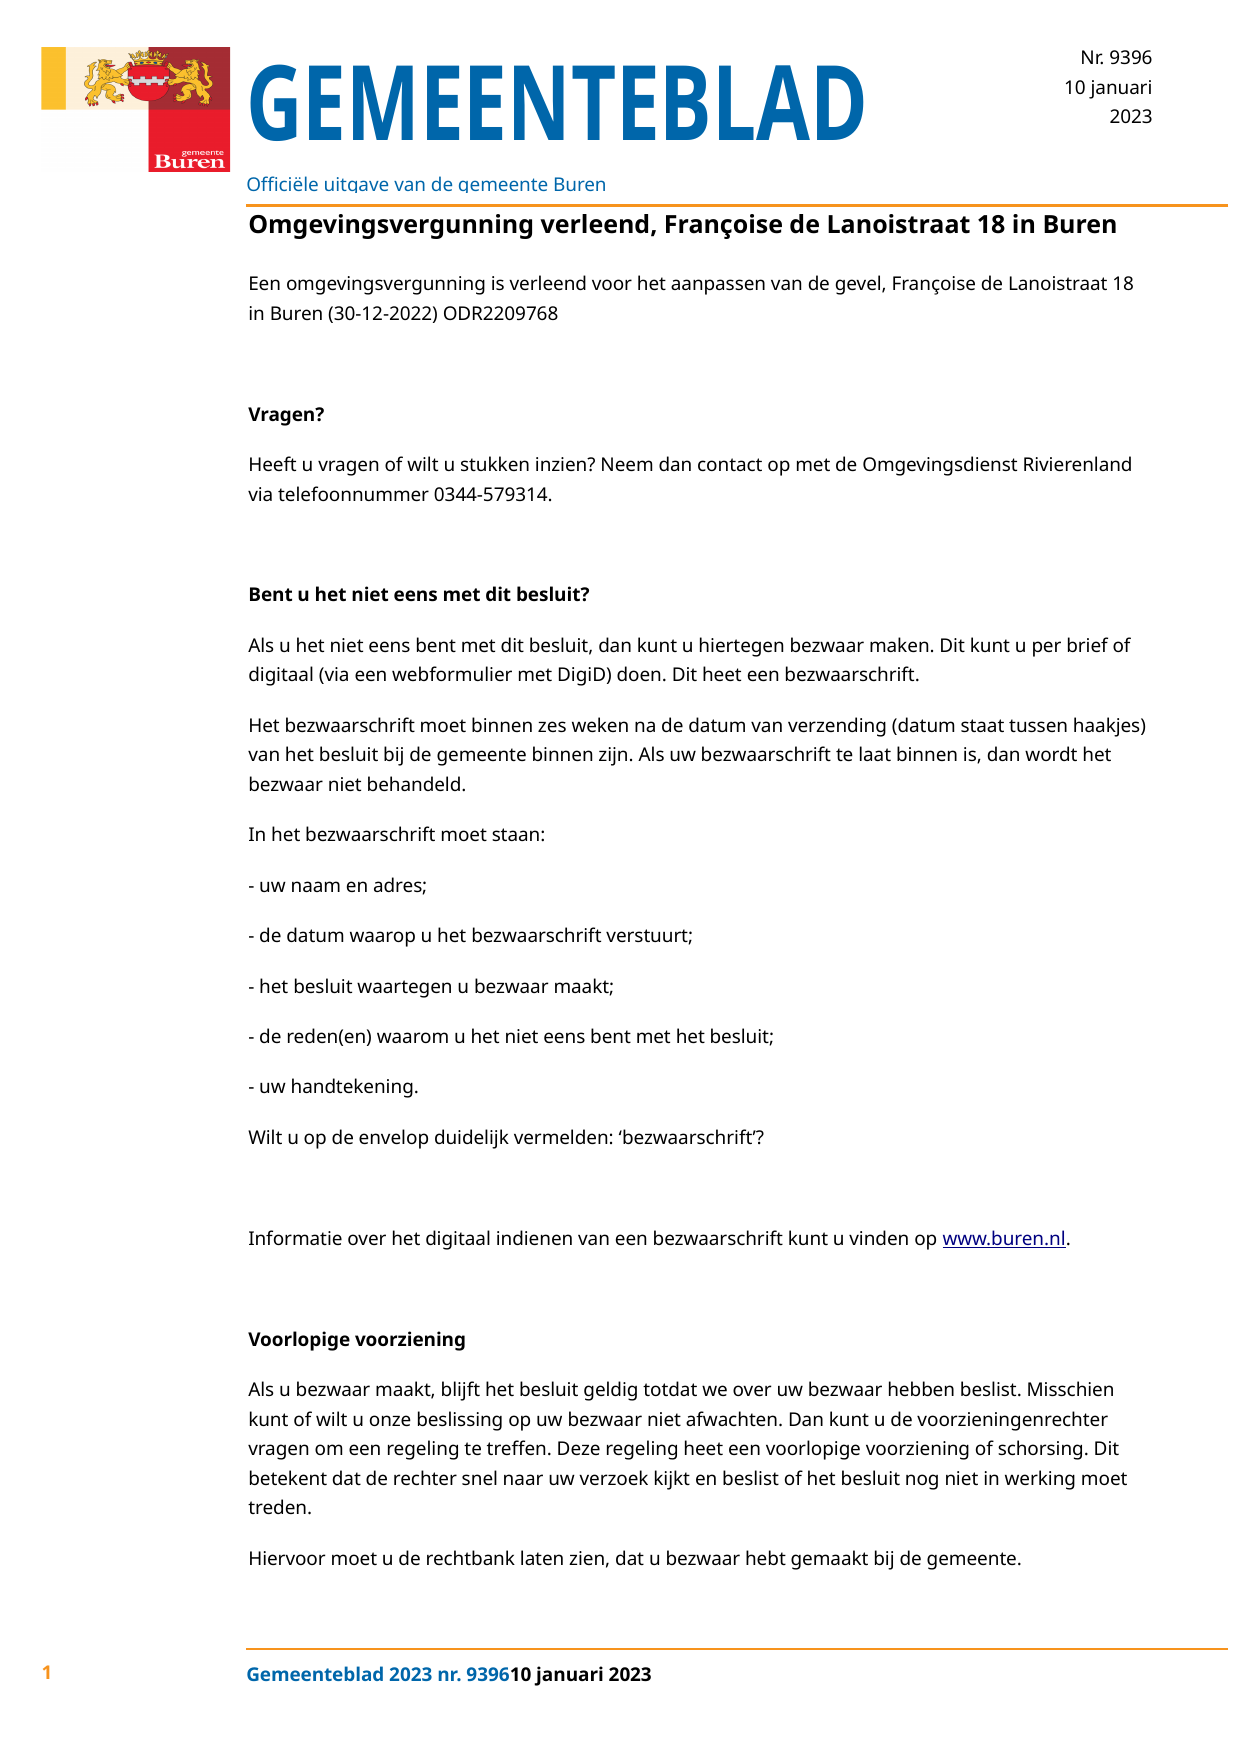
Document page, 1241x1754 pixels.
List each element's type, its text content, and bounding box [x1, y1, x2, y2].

text - uw handtekening. [248, 1074, 1152, 1099]
text Als u bezwaar maakt, blijft het besluit geldig totdat we over uw bezwaar hebben beslist. Misschien kunt of wilt u onze beslissing op uw bezwaar niet afwachten. Dan kunt u de voorzieningenrechter vragen om een regeling te treffen. Deze regeling heet een voorlopige voorziening of schorsing. Dit betekent dat de rechter snel naar uw verzoek kijkt en beslist of het besluit nog niet in werking moet treden. [248, 1376, 1152, 1520]
text Bent u het niet eens met dit besluit? [248, 582, 1152, 607]
text Heeft u vragen of wilt u stukken inzien? Neem dan contact op met de Omgevingsdienst Rivierenland via telefoonnummer 0344-579314. [248, 451, 1152, 506]
text Informatie over het digitaal indienen van een bezwaarschrift kunt u vinden op www.buren.nl. [248, 1225, 1152, 1251]
text Omgevingsvergunning verleend, Françoise de Lanoistraat 18 in Buren [248, 207, 1152, 241]
text Wilt u op de envelop duidelijk vermelden: ‘bezwaarschrift’? [248, 1124, 1152, 1150]
text In het bezwaarschrift moet staan: [248, 822, 1152, 847]
text - de datum waarop u het bezwaarschrift verstuurt; [248, 922, 1152, 948]
text Het bezwaarschrift moet binnen zes weken na de datum van verzending (datum staat tussen haakjes) van het besluit bij de gemeente binnen zijn. Als uw bezwaarschrift te laat binnen is, dan wordt het bezwaar niet behandeld. [248, 712, 1152, 797]
text - het besluit waartegen u bezwaar maakt; [248, 973, 1152, 998]
picture [41, 47, 231, 172]
text Voorlopige voorziening [248, 1326, 1152, 1351]
text Vragen? [248, 401, 1152, 426]
text - uw naam en adres; [248, 872, 1152, 898]
text Als u het niet eens bent met dit besluit, dan kunt u hiertegen bezwaar maken. Dit kunt u per brief of digitaal (via een webformulier met DigiD) doen. Dit heet een bezwaarschrift. [248, 632, 1152, 687]
text - de reden(en) waarom u het niet eens bent met het besluit; [248, 1023, 1152, 1049]
text Hiervoor moet u de rechtbank laten zien, dat u bezwaar hebt gemaakt bij de gemeente. [248, 1545, 1152, 1571]
text Een omgevingsvergunning is verleend voor het aanpassen van de gevel, Françoise de Lanoistraat 18 in Buren (30-12-2022) ODR2209768 [248, 270, 1152, 326]
